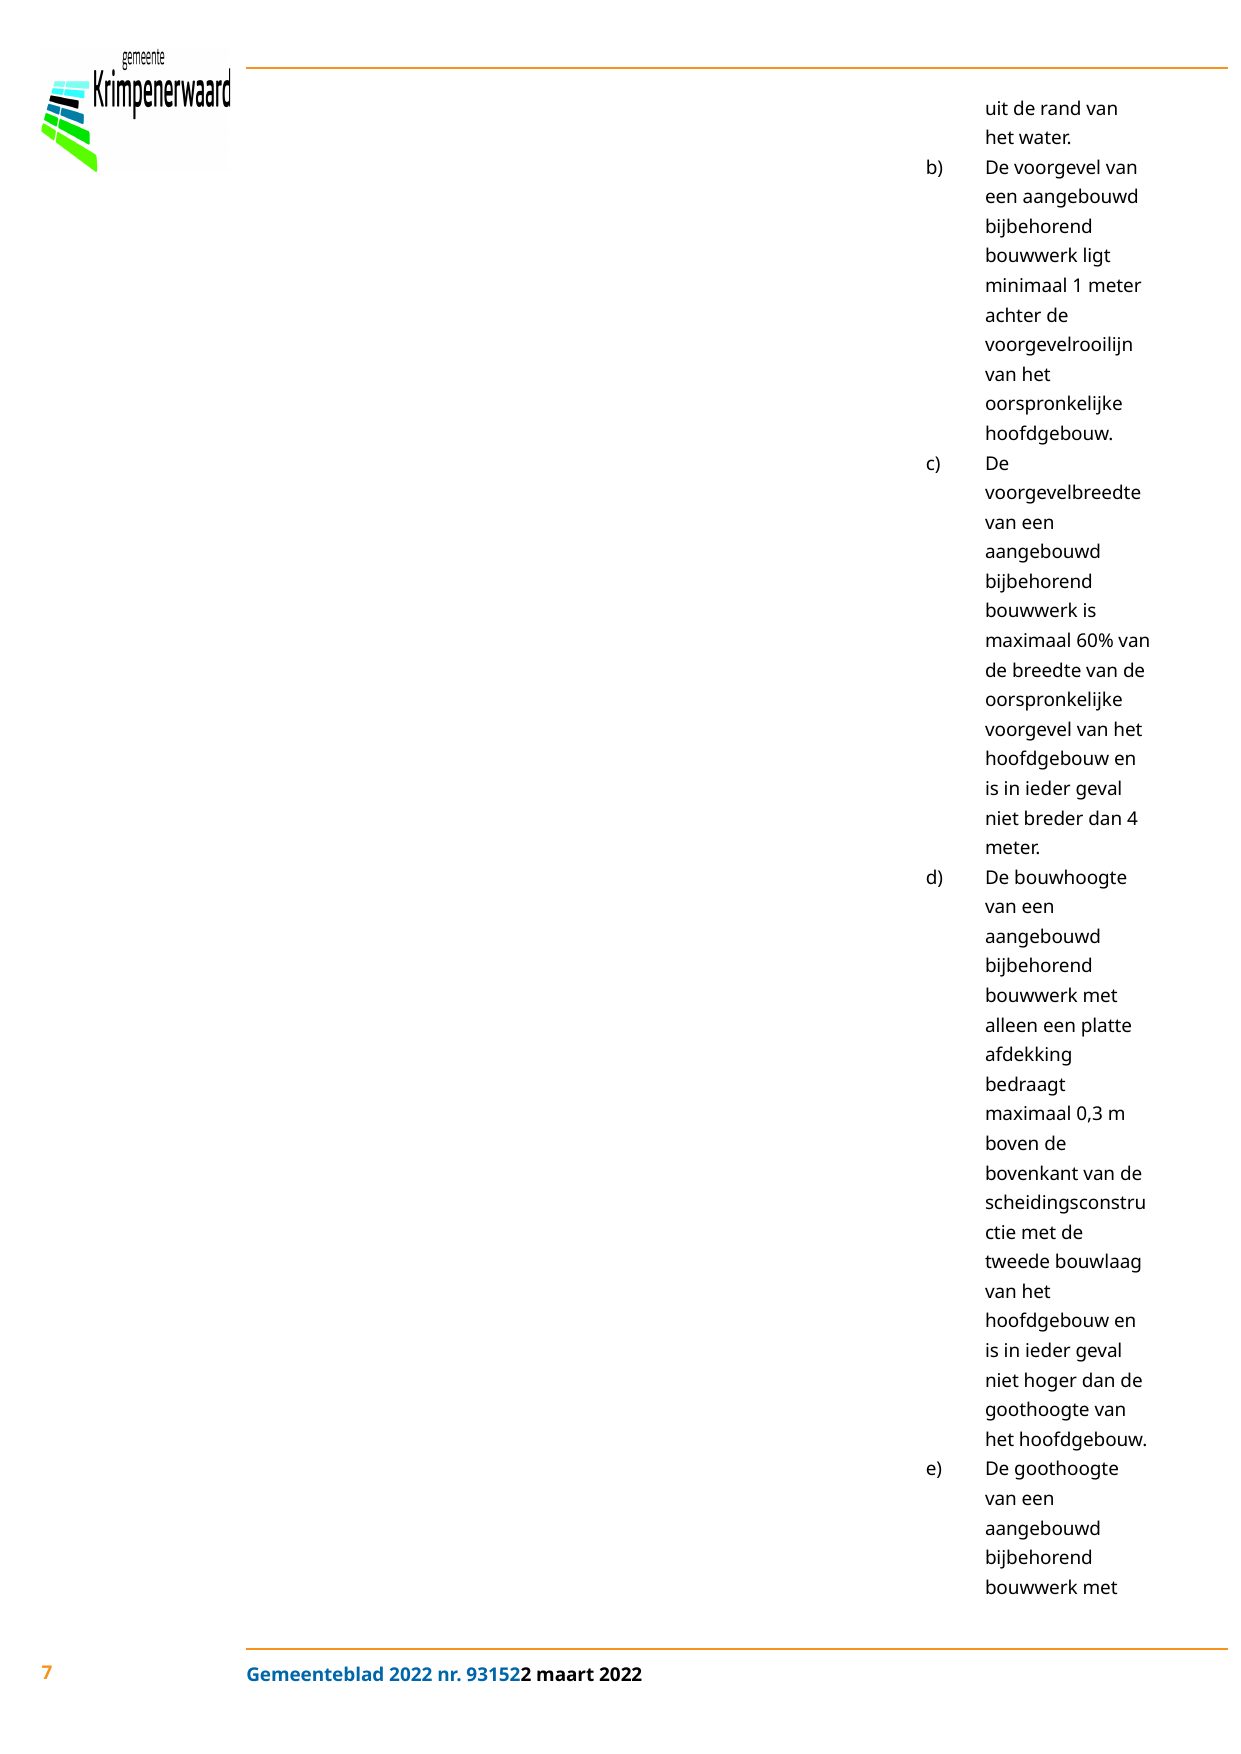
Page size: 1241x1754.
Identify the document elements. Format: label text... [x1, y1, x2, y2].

table_cell uit de rand van het water. De voorgevel van een aangebouwd bijbehorend bouwwerk ligt minimaal 1 meter achter de voorgevelrooilijn van het oorspronkelijke hoofdgebouw. De voorgevelbreedte van een aangebouwd bijbehorend bouwwerk is maximaal 60% van de breedte van de oorspronkelijke voorgevel van het hoofdgebouw en is in ieder geval niet breder dan 4 meter. De bouwhoogte van een aangebouwd bijbehorend bouwwerk met alleen een platte afdekking bedraagt maximaal 0,3 m boven de bovenkant van de scheidingsconstructie met de tweede bouwlaag van het hoofdgebouw en is in ieder geval niet hoger dan de goothoogte van het hoofdgebouw. De goothoogte van een aangebouwd bijbehorend bouwwerk met [926, 95, 1152, 1600]
picture [41, 47, 231, 172]
table_cell [700, 95, 926, 1600]
table_cell [474, 95, 700, 1600]
table_cell [248, 95, 474, 1600]
